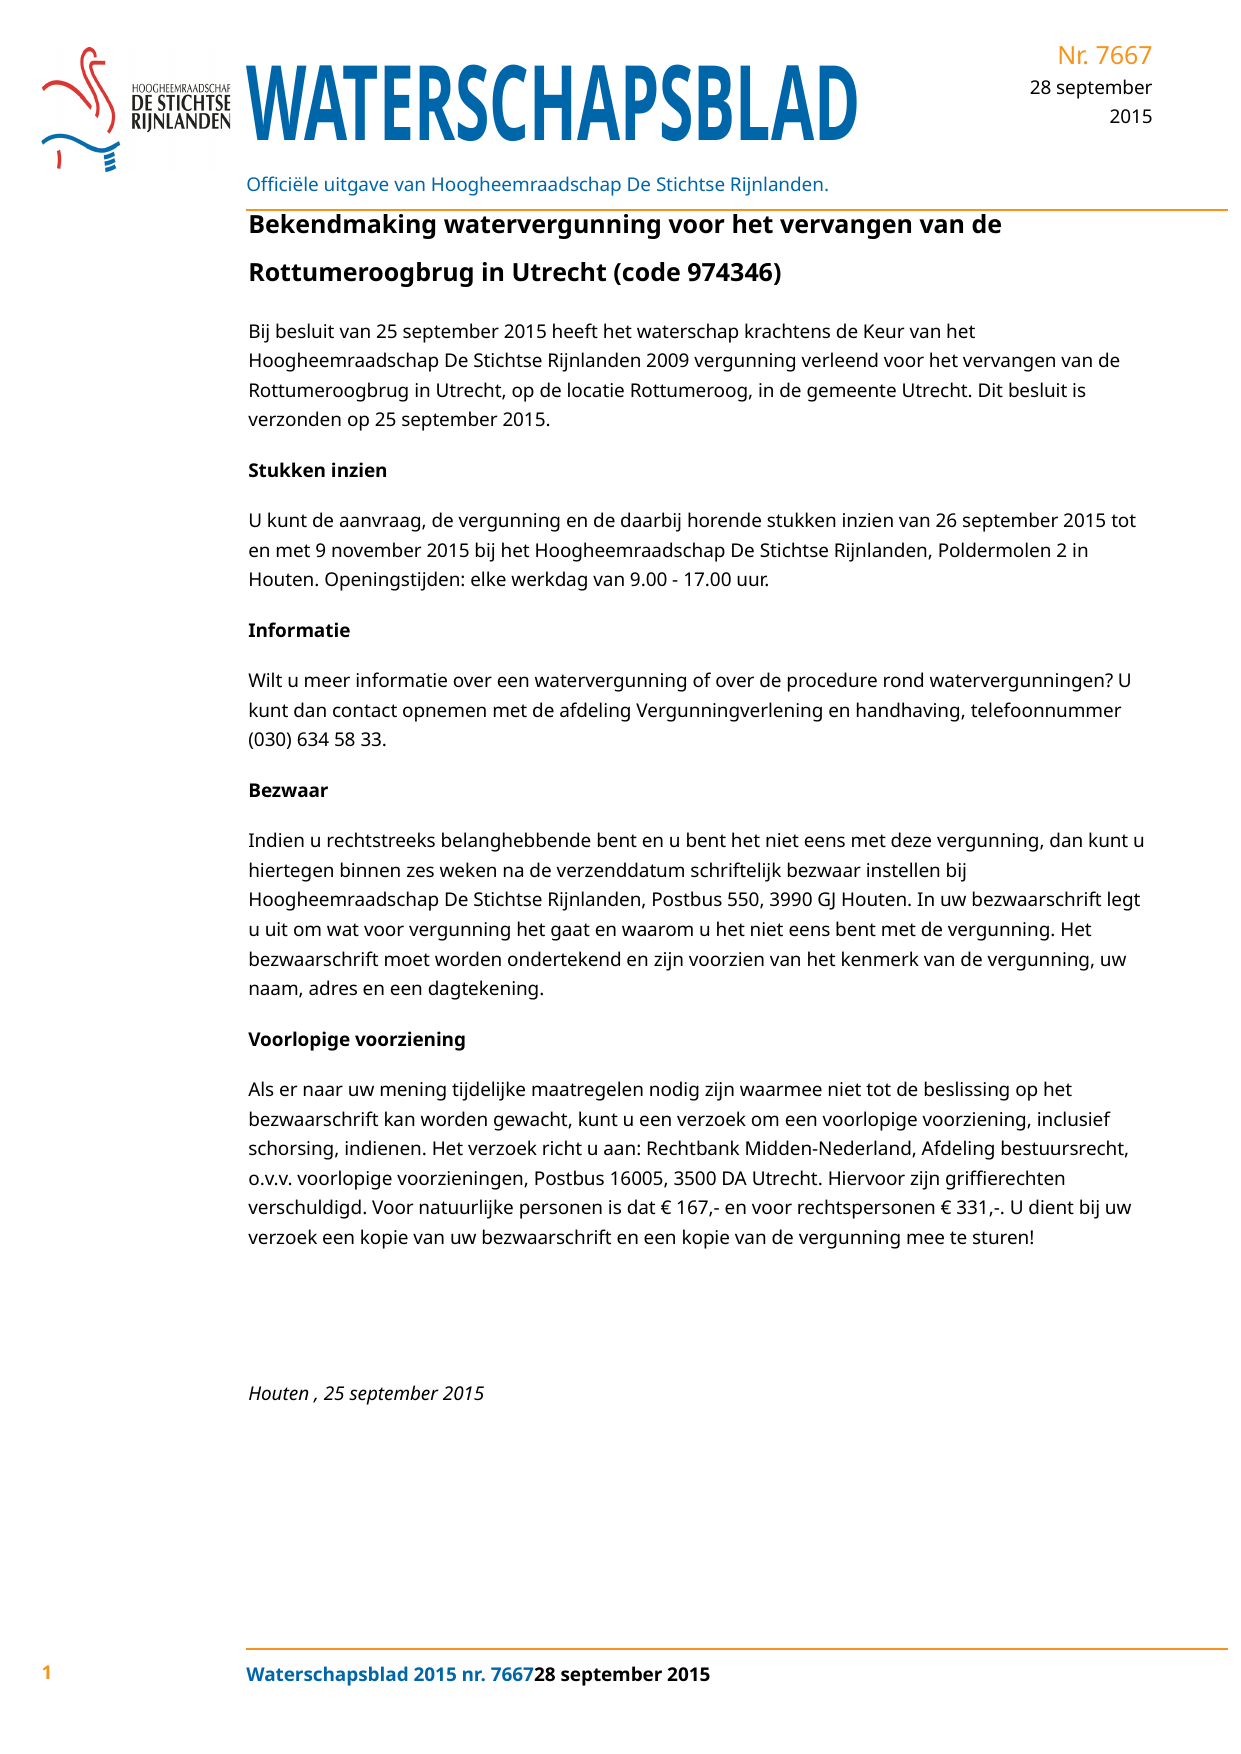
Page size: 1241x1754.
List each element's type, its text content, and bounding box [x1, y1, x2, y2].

text Bezwaar [248, 777, 1152, 803]
text Informatie [248, 617, 1152, 643]
text U kunt de aanvraag, de vergunning en de daarbij horende stukken inzien van 26 september 2015 tot en met 9 november 2015 bij het Hoogheemraadschap De Stichtse Rijnlanden, Poldermolen 2 in Houten. Openingstijden: elke werkdag van 9.00 - 17.00 uur. [248, 507, 1152, 592]
text Bekendmaking watervergunning voor het vervangen van de Rottumeroogbrug in Utrecht (code 974346) [248, 211, 1152, 288]
text Stukken inzien [248, 457, 1152, 483]
text Houten , 25 september 2015 [248, 1380, 1152, 1406]
text Bij besluit van 25 september 2015 heeft het waterschap krachtens de Keur van het Hoogheemraadschap De Stichtse Rijnlanden 2009 vergunning verleend voor het vervangen van de Rottumeroogbrug in Utrecht, op de locatie Rottumeroog, in de gemeente Utrecht. Dit besluit is verzonden op 25 september 2015. [248, 318, 1152, 432]
text Indien u rechtstreeks belanghebbende bent en u bent het niet eens met deze vergunning, dan kunt u hiertegen binnen zes weken na de verzenddatum schriftelijk bezwaar instellen bij Hoogheemraadschap De Stichtse Rijnlanden, Postbus 550, 3990 GJ Houten. In uw bezwaarschrift legt u uit om wat voor vergunning het gaat en waarom u het niet eens bent met de vergunning. Het bezwaarschrift moet worden ondertekend en zijn voorzien van het kenmerk van de vergunning, uw naam, adres en een dagtekening. [248, 827, 1152, 1001]
text Wilt u meer informatie over een watervergunning of over de procedure rond watervergunningen? U kunt dan contact opnemen met de afdeling Vergunningverlening en handhaving, telefoonnummer (030) 634 58 33. [248, 667, 1152, 752]
text Voorlopige voorziening [248, 1026, 1152, 1052]
text Als er naar uw mening tijdelijke maatregelen nodig zijn waarmee niet tot de beslissing op het bezwaarschrift kan worden gewacht, kunt u een verzoek om een voorlopige voorziening, inclusief schorsing, indienen. Het verzoek richt u aan: Rechtbank Midden-Nederland, Afdeling bestuursrecht, o.v.v. voorlopige voorzieningen, Postbus 16005, 3500 DA Utrecht. Hiervoor zijn griffierechten verschuldigd. Voor natuurlijke personen is dat € 167,- en voor rechtspersonen € 331,-. U dient bij uw verzoek een kopie van uw bezwaarschrift en een kopie van de vergunning mee te sturen! [248, 1076, 1152, 1250]
picture [41, 47, 231, 172]
